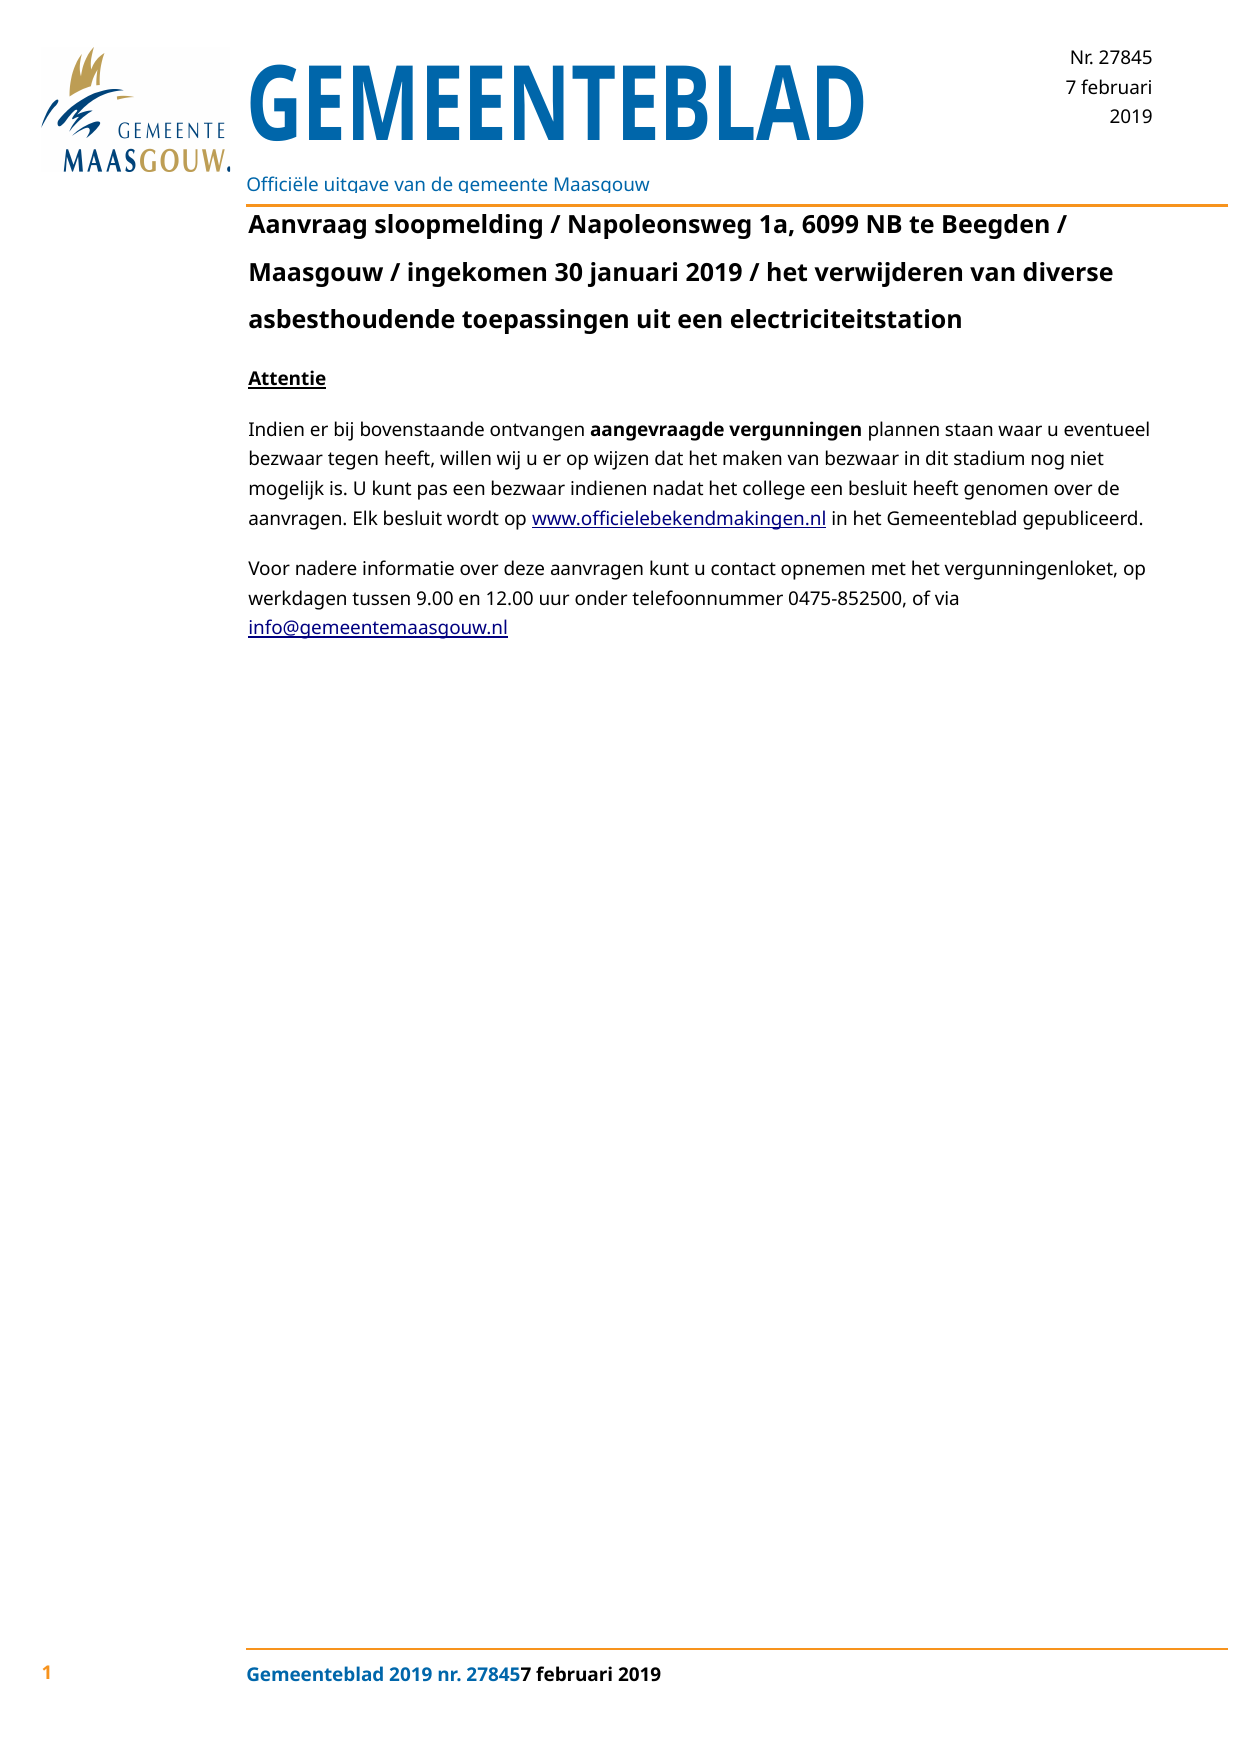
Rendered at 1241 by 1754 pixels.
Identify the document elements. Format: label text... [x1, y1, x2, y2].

picture [41, 47, 231, 172]
text Indien er bij bovenstaande ontvangen aangevraagde vergunningen plannen staan waar u eventueel bezwaar tegen heeft, willen wij u er op wijzen dat het maken van bezwaar in dit stadium nog niet mogelijk is. U kunt pas een bezwaar indienen nadat het college een besluit heeft genomen over de aanvragen. Elk besluit wordt op www.officielebekendmakingen.nl in het Gemeenteblad gepubliceerd. [248, 416, 1152, 530]
text Voor nadere informatie over deze aanvragen kunt u contact opnemen met het vergunningenloket, op werkdagen tussen 9.00 en 12.00 uur onder telefoonnummer 0475-852500, of via info@gemeentemaasgouw.nl [248, 555, 1152, 640]
text Aanvraag sloopmelding / Napoleonsweg 1a, 6099 NB te Beegden / Maasgouw / ingekomen 30 januari 2019 / het verwijderen van diverse asbesthoudende toepassingen uit een electriciteitstation [248, 207, 1152, 336]
text Attentie [248, 366, 1152, 391]
